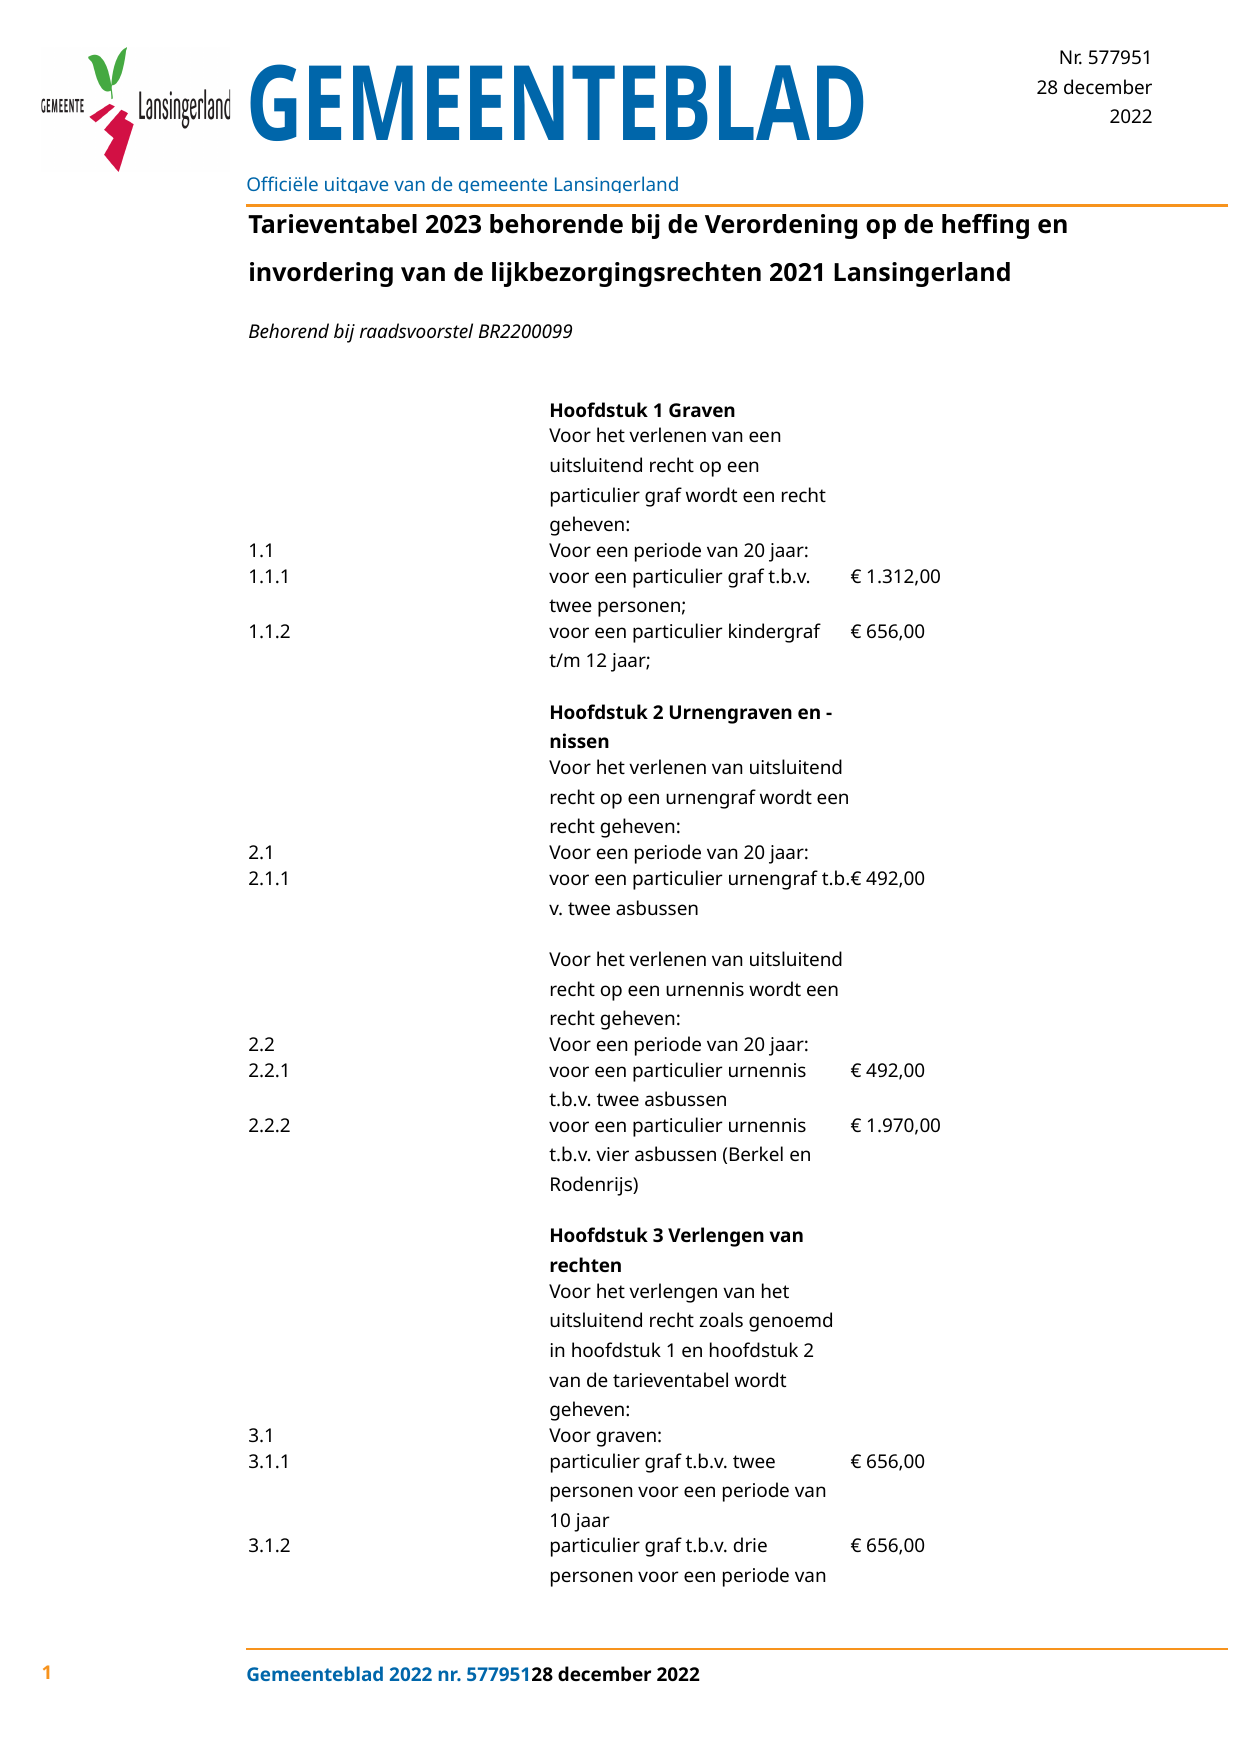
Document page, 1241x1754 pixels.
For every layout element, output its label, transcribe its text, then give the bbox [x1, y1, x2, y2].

table_cell [248, 1197, 549, 1223]
table_cell € 492,00 [850, 1057, 1152, 1112]
table_cell Voor het verlenen van uitsluitend recht op een urnengraf wordt een recht geheven: [549, 755, 850, 839]
table_cell [850, 839, 1152, 865]
table_cell [248, 423, 549, 537]
table_cell [850, 1278, 1152, 1422]
table_cell Hoofdstuk 2 Urnengraven en - nissen [549, 699, 850, 754]
table_cell [850, 755, 1152, 839]
table_cell Hoofdstuk 3 Verlengen van rechten [549, 1223, 850, 1278]
text Tarieventabel 2023 behorende bij de Verordening op de heffing en invordering van de lijkbezorgingsrechten 2021 Lansingerland [248, 207, 1152, 288]
table_cell 1.1.1 [248, 563, 549, 618]
table_header [850, 397, 1152, 423]
table_cell [850, 674, 1152, 699]
table_cell particulier graf t.b.v. drie personen voor een periode van [549, 1533, 850, 1588]
table_cell [248, 699, 549, 754]
table_cell [850, 1223, 1152, 1278]
table_cell 2.2.1 [248, 1057, 549, 1112]
table_cell [850, 1422, 1152, 1448]
text Behorend bij raadsvoorstel BR2200099 [248, 318, 1152, 344]
table_cell 2.2.2 [248, 1112, 549, 1197]
table_cell Voor een periode van 20 jaar: [549, 1031, 850, 1057]
table_cell 2.1 [248, 839, 549, 865]
table_cell [850, 423, 1152, 537]
table_cell Voor een periode van 20 jaar: [549, 839, 850, 865]
table_cell voor een particulier urnengraf t.b. v. twee asbussen [549, 865, 850, 920]
table_cell Voor het verlenen van uitsluitend recht op een urnennis wordt een recht geheven: [549, 946, 850, 1031]
table_cell 3.1.2 [248, 1533, 549, 1588]
table_cell 3.1 [248, 1422, 549, 1448]
table_cell [850, 920, 1152, 946]
table_cell [850, 537, 1152, 563]
table_cell [850, 1031, 1152, 1057]
table_cell € 1.312,00 [850, 563, 1152, 618]
table_cell [248, 946, 549, 1031]
picture [41, 47, 231, 172]
table_cell € 656,00 [850, 1448, 1152, 1533]
table_cell 1.1.2 [248, 618, 549, 673]
table_cell Voor graven: [549, 1422, 850, 1448]
table_cell 1.1 [248, 537, 549, 563]
table_cell voor een particulier kindergraf t/m 12 jaar; [549, 618, 850, 673]
table_cell [549, 920, 850, 946]
table_cell [248, 920, 549, 946]
table_cell [549, 674, 850, 699]
table_cell [248, 755, 549, 839]
table_cell voor een particulier urnennis t.b.v. twee asbussen [549, 1057, 850, 1112]
table_cell voor een particulier graf t.b.v. twee personen; [549, 563, 850, 618]
table_header [248, 397, 549, 423]
table_cell [248, 674, 549, 699]
table_cell Voor het verlenen van een uitsluitend recht op een particulier graf wordt een recht geheven: [549, 423, 850, 537]
table_cell Voor een periode van 20 jaar: [549, 537, 850, 563]
table_cell € 656,00 [850, 618, 1152, 673]
table_cell [850, 699, 1152, 754]
table_cell [850, 1197, 1152, 1223]
table_cell [248, 1278, 549, 1422]
table_cell [850, 946, 1152, 1031]
table_cell [549, 1197, 850, 1223]
table_cell € 492,00 [850, 865, 1152, 920]
table_cell € 1.970,00 [850, 1112, 1152, 1197]
table_cell [248, 1223, 549, 1278]
table_cell 2.1.1 [248, 865, 549, 920]
table_cell voor een particulier urnennis t.b.v. vier asbussen (Berkel en Rodenrijs) [549, 1112, 850, 1197]
table_header Hoofdstuk 1 Graven [549, 397, 850, 423]
table_cell particulier graf t.b.v. twee personen voor een periode van 10 jaar [549, 1448, 850, 1533]
table_cell 3.1.1 [248, 1448, 549, 1533]
table_cell Voor het verlengen van het uitsluitend recht zoals genoemd in hoofdstuk 1 en hoofdstuk 2 van de tarieventabel wordt geheven: [549, 1278, 850, 1422]
table_cell 2.2 [248, 1031, 549, 1057]
table_cell € 656,00 [850, 1533, 1152, 1588]
